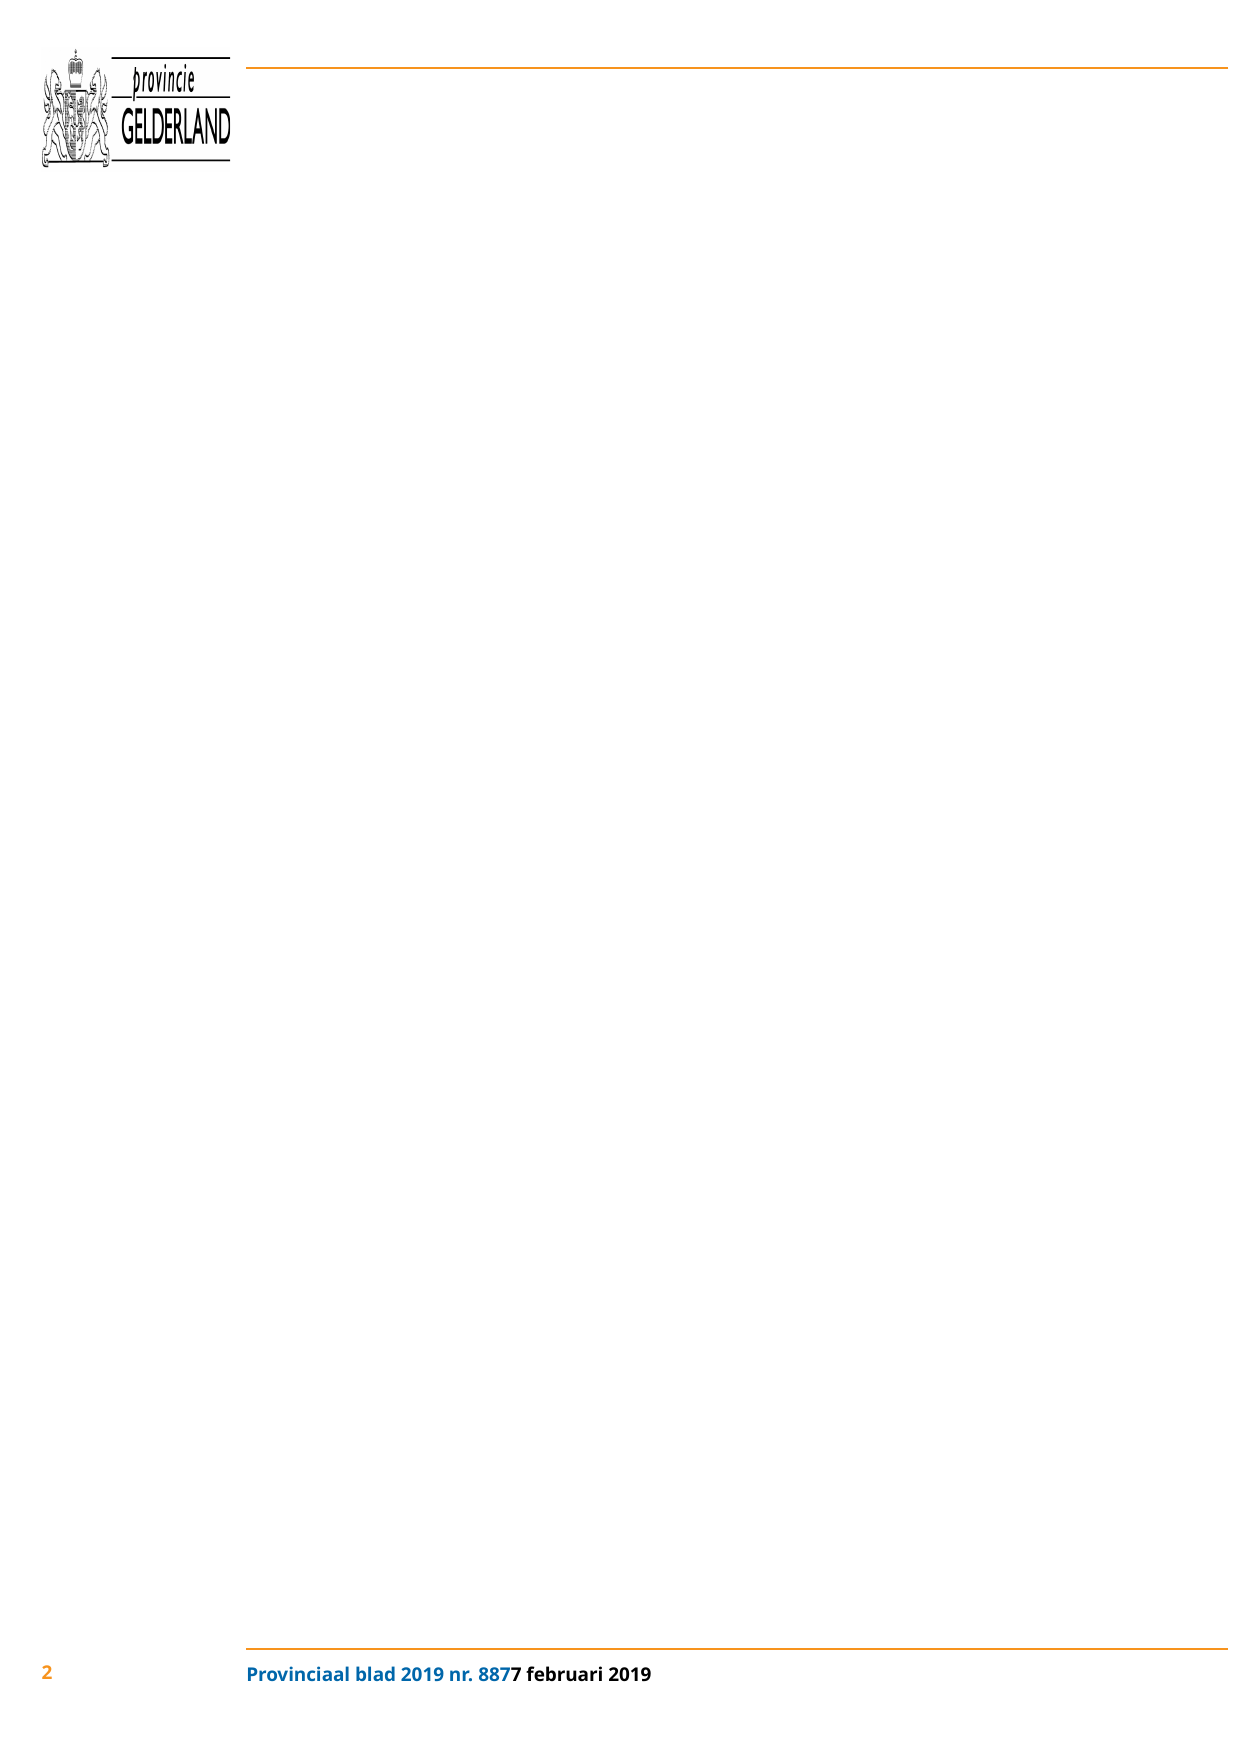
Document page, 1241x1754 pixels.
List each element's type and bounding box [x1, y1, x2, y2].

picture [41, 47, 231, 172]
